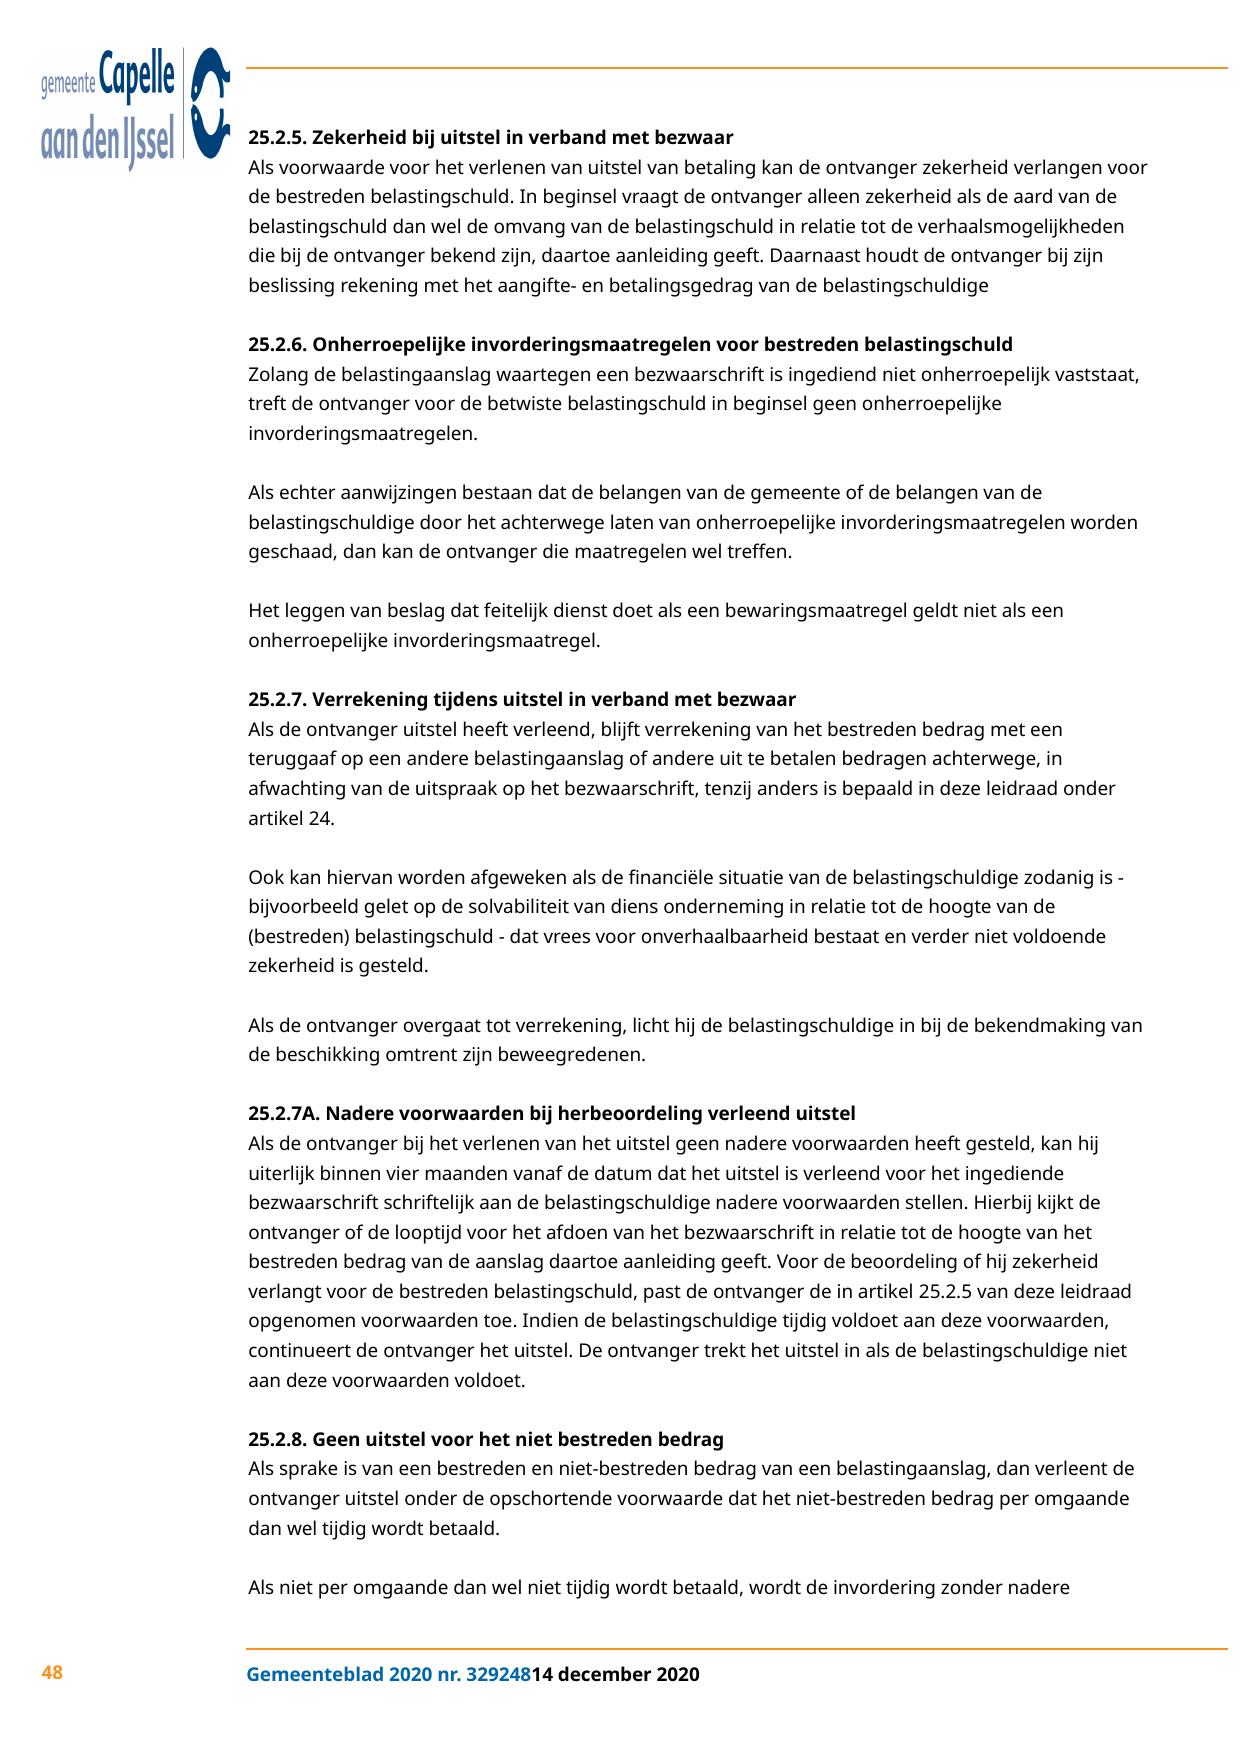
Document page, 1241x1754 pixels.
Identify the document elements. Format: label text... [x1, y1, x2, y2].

text 25.2.7A. Nadere voorwaarden bij herbeoordeling verleend uitstel [248, 1101, 1152, 1126]
text 25.2.5. Zekerheid bij uitstel in verband met bezwaar [248, 124, 1152, 150]
text Als niet per omgaande dan wel niet tijdig wordt betaald, wordt de invordering zonder nadere [248, 1574, 1152, 1600]
text Als de ontvanger overgaat tot verrekening, licht hij de belastingschuldige in bij de bekendmaking van de beschikking omtrent zijn beweegredenen. [248, 1012, 1152, 1067]
text 25.2.8. Geen uitstel voor het niet bestreden bedrag [248, 1426, 1152, 1452]
text Ook kan hiervan worden afgeweken als de financiële situatie van de belastingschuldige zodanig is - bijvoorbeeld gelet op de solvabiliteit van diens onderneming in relatie tot de hoogte van de (bestreden) belastingschuld - dat vrees voor onverhaalbaarheid bestaat en verder niet voldoende zekerheid is gesteld. [248, 864, 1152, 978]
text Als voorwaarde voor het verlenen van uitstel van betaling kan de ontvanger zekerheid verlangen voor de bestreden belastingschuld. In beginsel vraagt de ontvanger alleen zekerheid als de aard van de belastingschuld dan wel de omvang van de belastingschuld in relatie tot de verhaalsmogelijkheden die bij de ontvanger bekend zijn, daartoe aanleiding geeft. Daarnaast houdt de ontvanger bij zijn beslissing rekening met het aangifte- en betalingsgedrag van de belastingschuldige [248, 154, 1152, 298]
text 25.2.6. Onherroepelijke invorderingsmaatregelen voor bestreden belastingschuld [248, 331, 1152, 357]
text Als sprake is van een bestreden en niet-bestreden bedrag van een belastingaanslag, dan verleent de ontvanger uitstel onder de opschortende voorwaarde dat het niet-bestreden bedrag per omgaande dan wel tijdig wordt betaald. [248, 1456, 1152, 1541]
text Als de ontvanger bij het verlenen van het uitstel geen nadere voorwaarden heeft gesteld, kan hij uiterlijk binnen vier maanden vanaf de datum dat het uitstel is verleend voor het ingediende bezwaarschrift schriftelijk aan de belastingschuldige nadere voorwaarden stellen. Hierbij kijkt de ontvanger of de looptijd voor het afdoen van het bezwaarschrift in relatie tot de hoogte van het bestreden bedrag van de aanslag daartoe aanleiding geeft. Voor de beoordeling of hij zekerheid verlangt voor de bestreden belastingschuld, past de ontvanger de in artikel 25.2.5 van deze leidraad opgenomen voorwaarden toe. Indien de belastingschuldige tijdig voldoet aan deze voorwaarden, continueert de ontvanger het uitstel. De ontvanger trekt het uitstel in als de belastingschuldige niet aan deze voorwaarden voldoet. [248, 1130, 1152, 1393]
picture [41, 47, 231, 172]
text 25.2.7. Verrekening tijdens uitstel in verband met bezwaar [248, 686, 1152, 712]
text Het leggen van beslag dat feitelijk dienst doet als een bewaringsmaatregel geldt niet als een onherroepelijke invorderingsmaatregel. [248, 598, 1152, 653]
text Als echter aanwijzingen bestaan dat de belangen van de gemeente of de belangen van de belastingschuldige door het achterwege laten van onherroepelijke invorderingsmaatregelen worden geschaad, dan kan de ontvanger die maatregelen wel treffen. [248, 479, 1152, 564]
text Als de ontvanger uitstel heeft verleend, blijft verrekening van het bestreden bedrag met een teruggaaf op een andere belastingaanslag of andere uit te betalen bedragen achterwege, in afwachting van de uitspraak op het bezwaarschrift, tenzij anders is bepaald in deze leidraad onder artikel 24. [248, 716, 1152, 831]
text Zolang de belastingaanslag waartegen een bezwaarschrift is ingediend niet onherroepelijk vaststaat, treft de ontvanger voor de betwiste belastingschuld in beginsel geen onherroepelijke invorderingsmaatregelen. [248, 361, 1152, 446]
